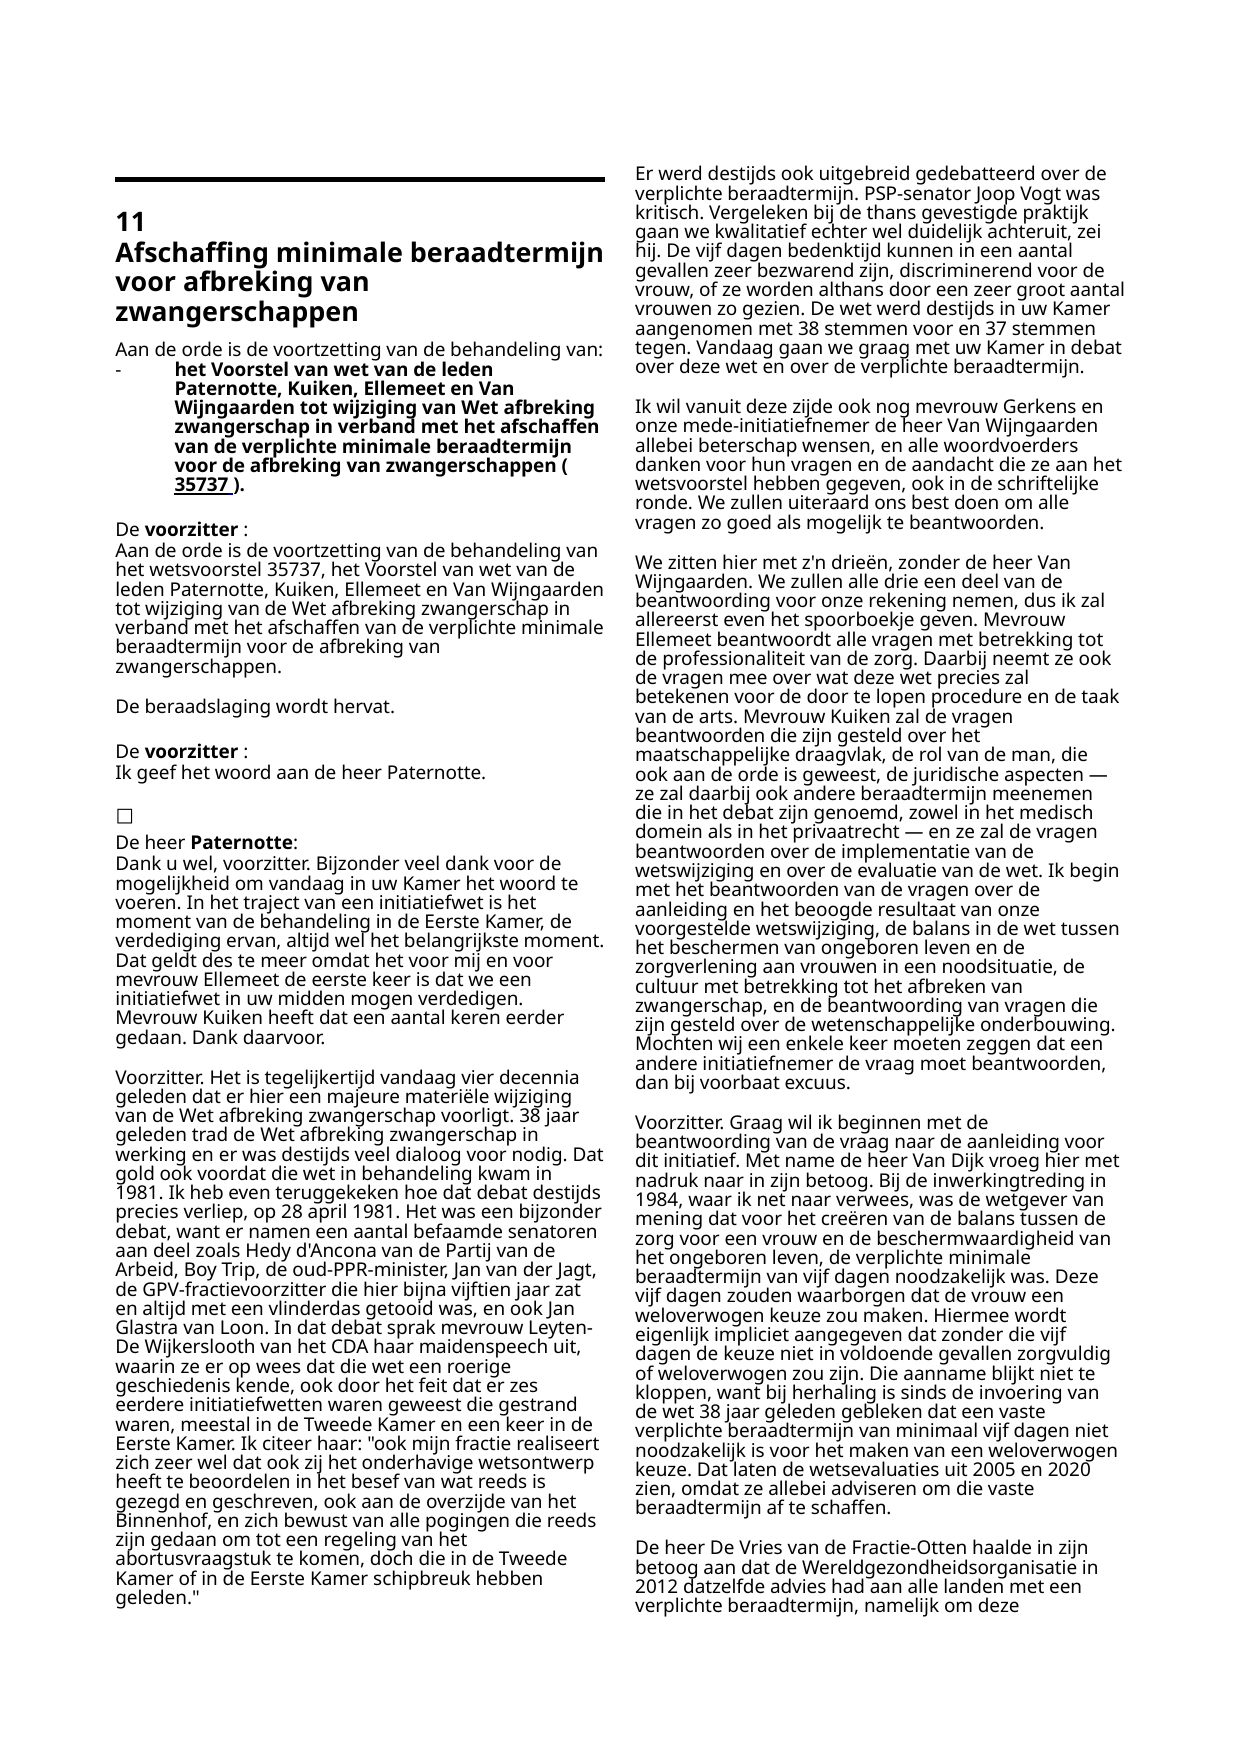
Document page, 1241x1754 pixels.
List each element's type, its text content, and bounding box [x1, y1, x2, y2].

text Afschaffing minimale beraadtermijn voor afbreking van zwangerschappen [115, 239, 605, 341]
text Dank u wel, voorzitter. Bijzonder veel dank voor de mogelijkheid om vandaag in uw Kamer het woord te voeren. In het traject van een initiatiefwet is het moment van de behandeling in de Eerste Kamer, de verdediging ervan, altijd wel het belangrijkste moment. Dat geldt des te meer omdat het voor mij en voor mevrouw Ellemeet de eerste keer is dat we een initiatiefwet in uw midden mogen verdedigen. Mevrouw Kuiken heeft dat een aantal keren eerder gedaan. Dank daarvoor. [115, 855, 605, 1048]
list het Voorstel van wet van de leden Paternotte, Kuiken, Ellemeet en Van Wijngaarden tot wijziging van Wet afbreking zwangerschap in verband met het afschaffen van de verplichte minimale beraadtermijn voor de afbreking van zwangerschappen ( 35737 ). [115, 361, 605, 496]
text De beraadslaging wordt hervat. [115, 698, 605, 717]
text Ik wil vanuit deze zijde ook nog mevrouw Gerkens en onze mede-initiatiefnemer de heer Van Wijngaarden allebei beterschap wensen, en alle woordvoerders danken voor hun vragen en de aandacht die ze aan het wetsvoorstel hebben gegeven, ook in de schriftelijke ronde. We zullen uiteraard ons best doen om alle vragen zo goed als mogelijk te beantwoorden. [635, 398, 1125, 533]
text 11 [115, 203, 605, 239]
text Ik geef het woord aan de heer Paternotte. [115, 764, 605, 783]
text We zitten hier met z'n drieën, zonder de heer Van Wijngaarden. We zullen alle drie een deel van de beantwoording voor onze rekening nemen, dus ik zal allereerst even het spoorboekje geven. Mevrouw Ellemeet beantwoordt alle vragen met betrekking tot de professionaliteit van de zorg. Daarbij neemt ze ook de vragen mee over wat deze wet precies zal betekenen voor de door te lopen procedure en de taak van de arts. Mevrouw Kuiken zal de vragen beantwoorden die zijn gesteld over het maatschappelijke draagvlak, de rol van de man, die ook aan de orde is geweest, de juridische aspecten — ze zal daarbij ook andere beraadtermijn meenemen die in het debat zijn genoemd, zowel in het medisch domein als in het privaatrecht — en ze zal de vragen beantwoorden over de implementatie van de wetswijziging en over de evaluatie van de wet. Ik begin met het beantwoorden van de vragen over de aanleiding en het beoogde resultaat van onze voorgestelde wetswijziging, de balans in de wet tussen het beschermen van ongeboren leven en de zorgverlening aan vrouwen in een noodsituatie, de cultuur met betrekking tot het afbreken van zwangerschap, en de beantwoording van vragen die zijn gesteld over de wetenschappelijke onderbouwing. Mochten wij een enkele keer moeten zeggen dat een andere initiatiefnemer de vraag moet beantwoorden, dan bij voorbaat excuus. [635, 554, 1125, 1093]
text Aan de orde is de voortzetting van de behandeling van het wetsvoorstel 35737, het Voorstel van wet van de leden Paternotte, Kuiken, Ellemeet en Van Wijngaarden tot wijziging van de Wet afbreking zwangerschap in verband met het afschaffen van de verplichte minimale beraadtermijn voor de afbreking van zwangerschappen. [115, 542, 605, 677]
text De heer Paternotte: [115, 829, 605, 855]
text De heer De Vries van de Fractie-Otten haalde in zijn betoog aan dat de Wereldgezondheidsorganisatie in 2012 datzelfde advies had aan alle landen met een verplichte beraadtermijn, namelijk om deze [635, 1539, 1125, 1616]
text ⬜ [115, 804, 605, 829]
text Voorzitter. Graag wil ik beginnen met de beantwoording van de vraag naar de aanleiding voor dit initiatief. Met name de heer Van Dijk vroeg hier met nadruk naar in zijn betoog. Bij de inwerkingtreding in 1984, waar ik net naar verwees, was de wetgever van mening dat voor het creëren van de balans tussen de zorg voor een vrouw en de beschermwaardigheid van het ongeboren leven, de verplichte minimale beraadtermijn van vijf dagen noodzakelijk was. Deze vijf dagen zouden waarborgen dat de vrouw een weloverwogen keuze zou maken. Hiermee wordt eigenlijk impliciet aangegeven dat zonder die vijf dagen de keuze niet in voldoende gevallen zorgvuldig of weloverwogen zou zijn. Die aanname blijkt niet te kloppen, want bij herhaling is sinds de invoering van de wet 38 jaar geleden gebleken dat een vaste verplichte beraadtermijn van minimaal vijf dagen niet noodzakelijk is voor het maken van een weloverwogen keuze. Dat laten de wetsevaluaties uit 2005 en 2020 zien, omdat ze allebei adviseren om die vaste beraadtermijn af te schaffen. [635, 1114, 1125, 1519]
text Er werd destijds ook uitgebreid gedebatteerd over de verplichte beraadtermijn. PSP-senator Joop Vogt was kritisch. Vergeleken bij de thans gevestigde praktijk gaan we kwalitatief echter wel duidelijk achteruit, zei hij. De vijf dagen bedenktijd kunnen in een aantal gevallen zeer bezwarend zijn, discriminerend voor de vrouw, of ze worden althans door een zeer groot aantal vrouwen zo gezien. De wet werd destijds in uw Kamer aangenomen met 38 stemmen voor en 37 stemmen tegen. Vandaag gaan we graag met uw Kamer in debat over deze wet en over de verplichte beraadtermijn. [635, 165, 1125, 377]
text Aan de orde is de voortzetting van de behandeling van: [115, 341, 605, 361]
text Voorzitter. Het is tegelijkertijd vandaag vier decennia geleden dat er hier een majeure materiële wijziging van de Wet afbreking zwangerschap voorligt. 38 jaar geleden trad de Wet afbreking zwangerschap in werking en er was destijds veel dialoog voor nodig. Dat gold ook voordat die wet in behandeling kwam in 1981. Ik heb even teruggekeken hoe dat debat destijds precies verliep, op 28 april 1981. Het was een bijzonder debat, want er namen een aantal befaamde senatoren aan deel zoals Hedy d'Ancona van de Partij van de Arbeid, Boy Trip, de oud-PPR-minister, Jan van der Jagt, de GPV-fractievoorzitter die hier bijna vijftien jaar zat en altijd met een vlinderdas getooid was, en ook Jan Glastra van Loon. In dat debat sprak mevrouw Leyten-De Wijkerslooth van het CDA haar maidenspeech uit, waarin ze er op wees dat die wet een roerige geschiedenis kende, ook door het feit dat er zes eerdere initiatiefwetten waren geweest die gestrand waren, meestal in de Tweede Kamer en een keer in de Eerste Kamer. Ik citeer haar: "ook mijn fractie realiseert zich zeer wel dat ook zij het onderhavige wetsontwerp heeft te beoordelen in het besef van wat reeds is gezegd en geschreven, ook aan de overzijde van het Binnenhof, en zich bewust van alle pogingen die reeds zijn gedaan om tot een regeling van het abortusvraagstuk te komen, doch die in de Tweede Kamer of in de Eerste Kamer schipbreuk hebben geleden." [115, 1069, 605, 1608]
text De voorzitter : [115, 738, 605, 764]
text De voorzitter : [115, 516, 605, 542]
